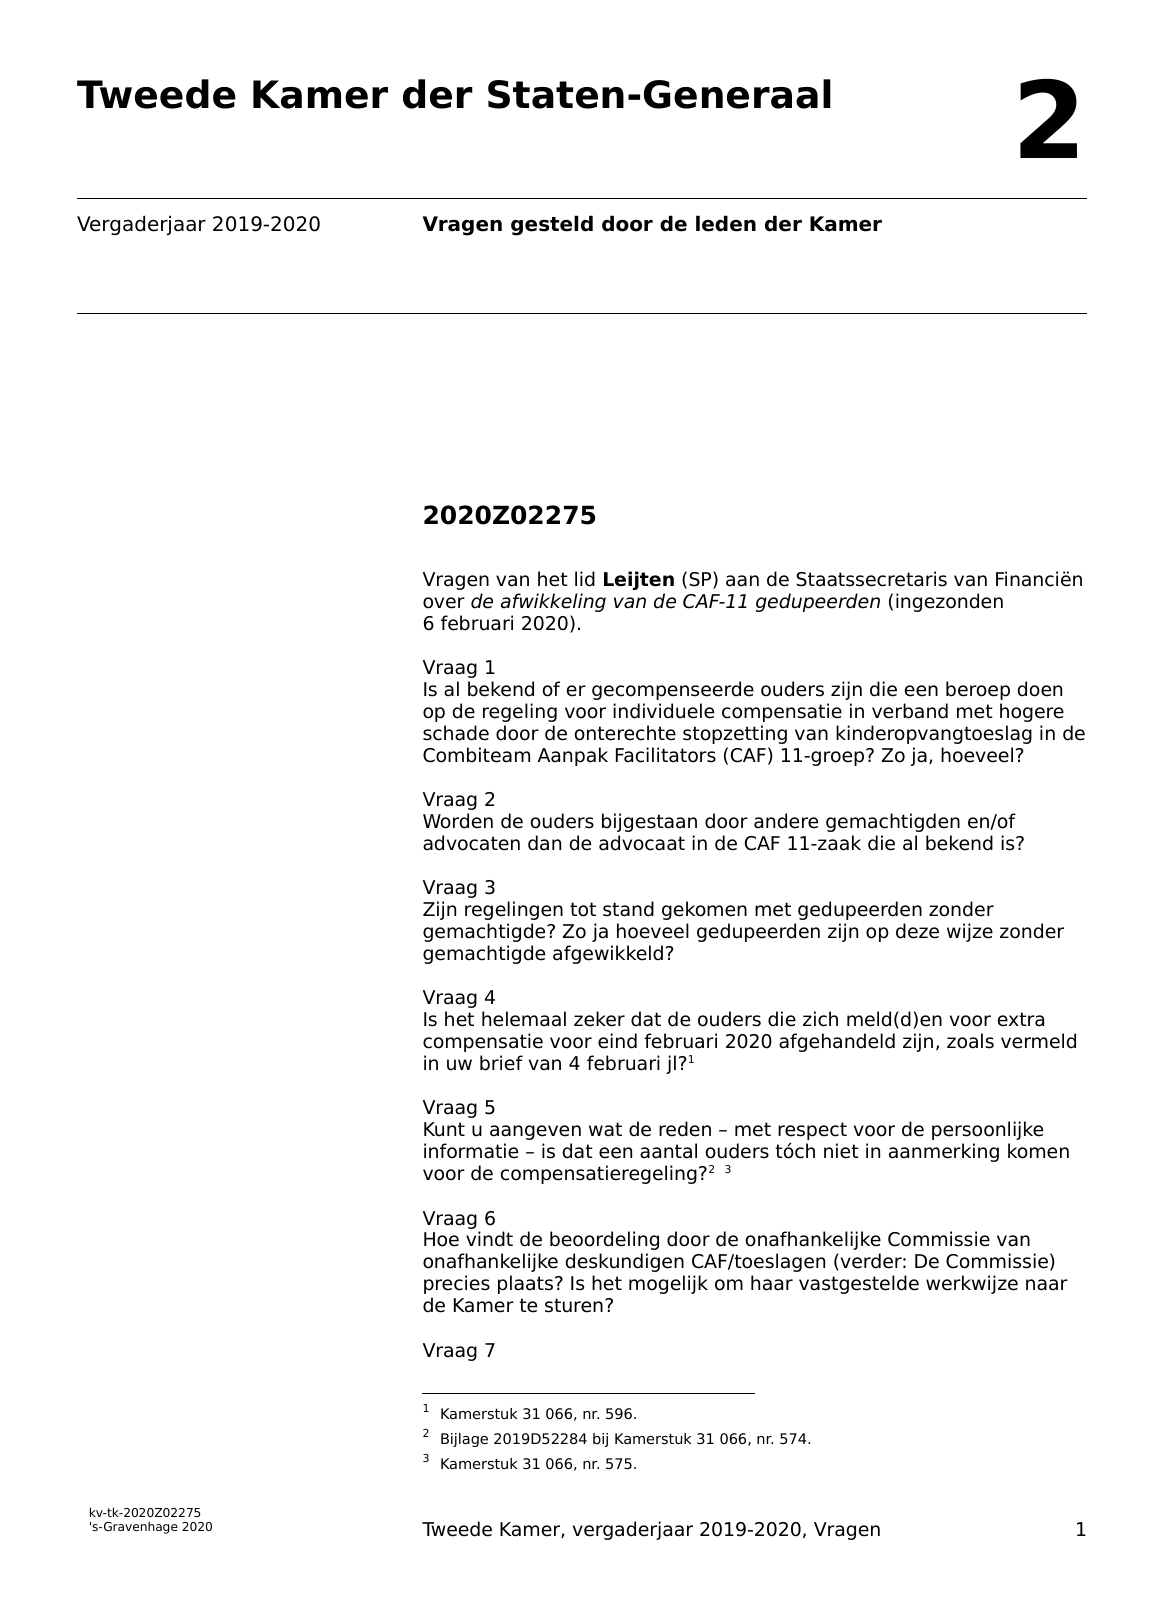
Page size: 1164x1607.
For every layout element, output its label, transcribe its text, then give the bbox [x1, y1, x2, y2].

text Vraag 7 [422, 1339, 1087, 1361]
text Is al bekend of er gecompenseerde ouders zijn die een beroep doen op de regeling voor individuele compensatie in verband met hogere schade door de onterechte stopzetting van kinderopvangtoeslag in de Combiteam Aanpak Facilitators (CAF) 11-groep? Zo ja, hoeveel? [422, 679, 1087, 767]
text Kunt u aangeven wat de reden – met respect voor de persoonlijke informatie – is dat een aantal ouders tóch niet in aanmerking komen voor de compensatieregeling? [422, 1119, 1087, 1185]
text Vraag 2 [422, 789, 1087, 811]
table_header 2 [886, 59, 1087, 198]
text Vraag 4 [422, 987, 1087, 1009]
text Kamerstuk 31 066, nr. 575. [422, 1452, 1087, 1474]
text Zijn regelingen tot stand gekomen met gedupeerden zonder gemachtigde? Zo ja hoeveel gedupeerden zijn op deze wijze zonder gemachtigde afgewikkeld? [422, 899, 1087, 965]
text Kamerstuk 31 066, nr. 596. [422, 1402, 1087, 1424]
text Is het helemaal zeker dat de ouders die zich meld(d)en voor extra compensatie voor eind februari 2020 afgehandeld zijn, zoals vermeld in uw brief van 4 februari jl? [422, 1009, 1087, 1075]
table_cell Vergaderjaar 2019-2020 [77, 199, 422, 313]
text 2020Z02275 [422, 501, 1087, 531]
text kv-tk-2020Z02275 [88, 1506, 323, 1520]
table_header Tweede Kamer der Staten-Generaal [77, 59, 886, 198]
text 's-Gravenhage 2020 [88, 1520, 323, 1534]
text Vraag 5 [422, 1097, 1087, 1119]
text Vragen van het lid Leijten (SP) aan de Staatssecretaris van Financiën over de afwikkeling van de CAF-11 gedupeerden (ingezonden 6 februari 2020). [422, 569, 1087, 635]
text Vraag 1 [422, 657, 1087, 679]
text Worden de ouders bijgestaan door andere gemachtigden en/of advocaten dan de advocaat in de CAF 11-zaak die al bekend is? [422, 811, 1087, 855]
text Vraag 6 [422, 1207, 1087, 1229]
table_cell Vragen gesteld door de leden der Kamer [422, 199, 1087, 313]
text Vraag 3 [422, 877, 1087, 899]
text Hoe vindt de beoordeling door de onafhankelijke Commissie van onafhankelijke deskundigen CAF/toeslagen (verder: De Commissie) precies plaats? Is het mogelijk om haar vastgestelde werkwijze naar de Kamer te sturen? [422, 1229, 1087, 1317]
text Bijlage 2019D52284 bij Kamerstuk 31 066, nr. 574. [422, 1427, 1087, 1449]
